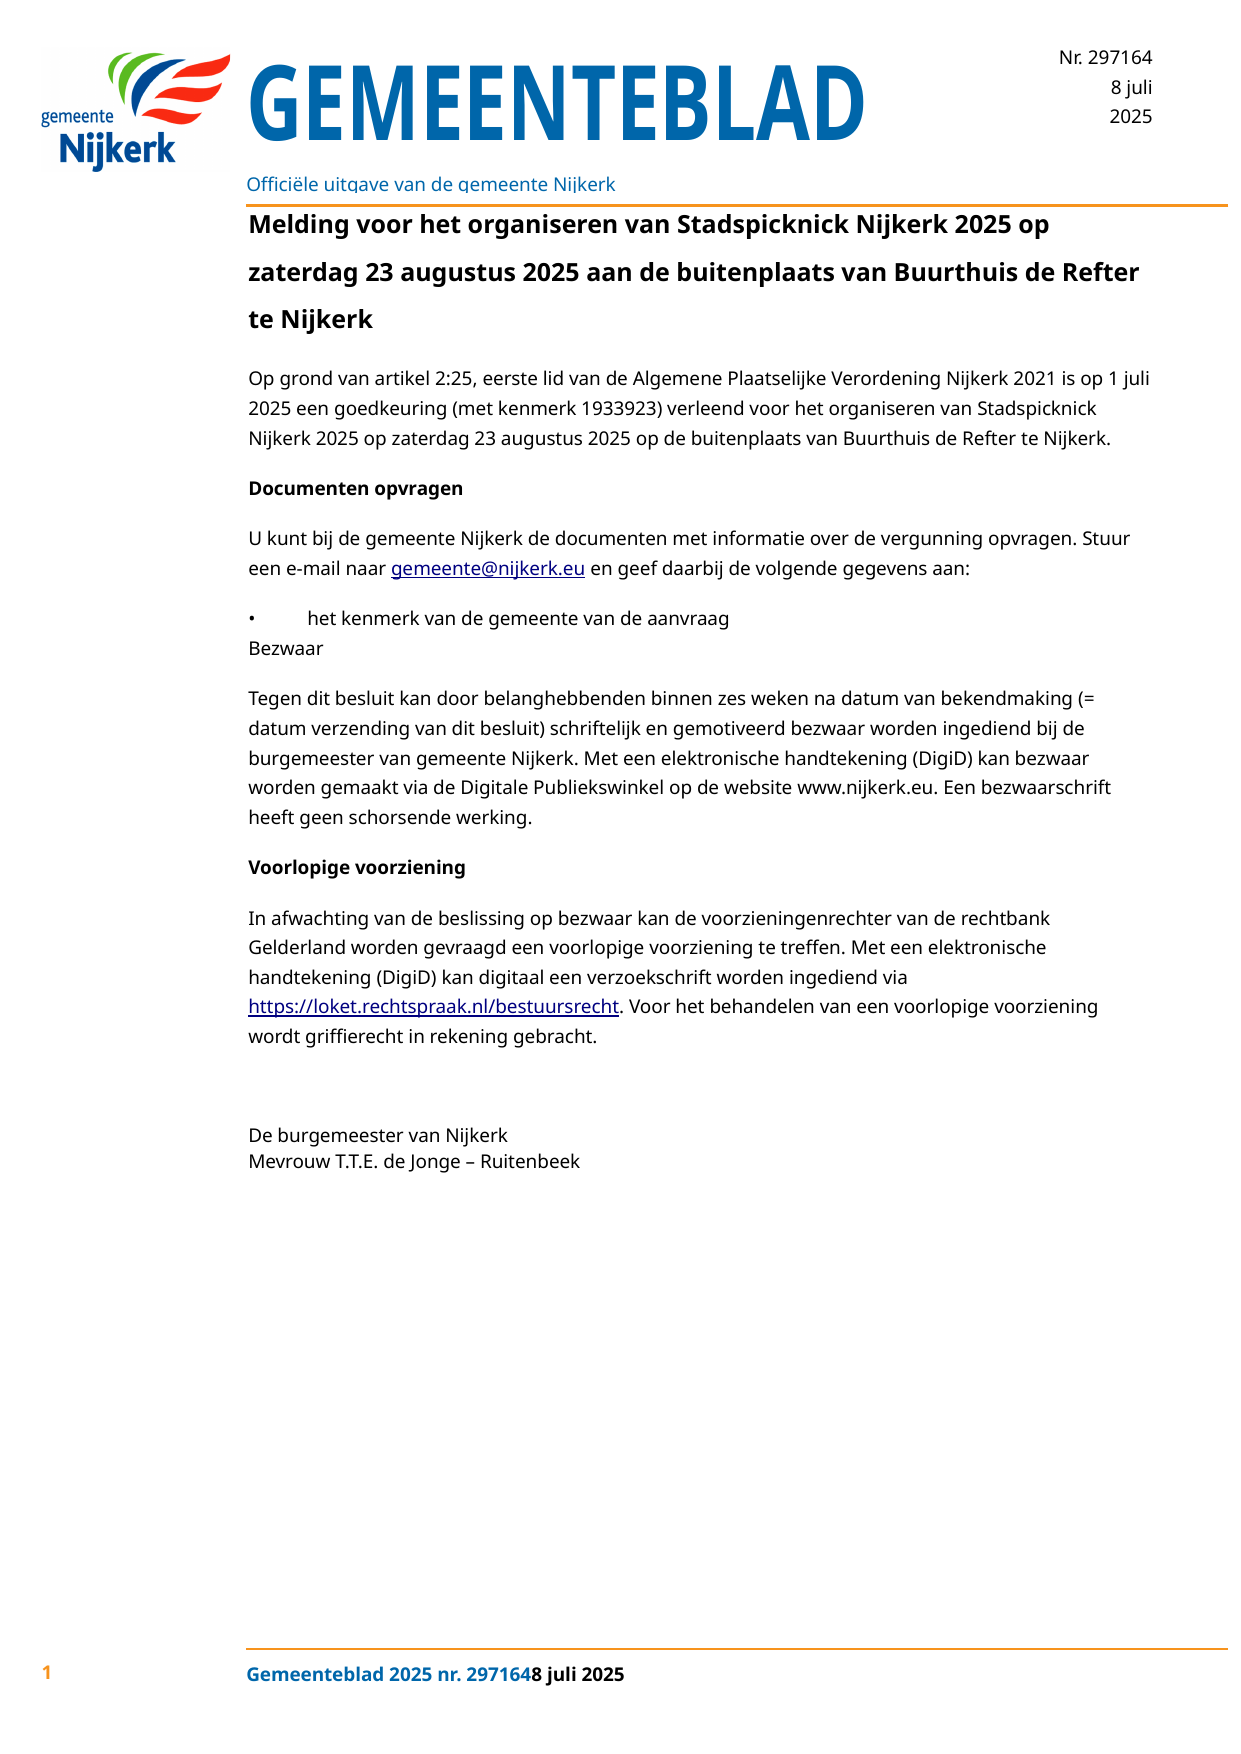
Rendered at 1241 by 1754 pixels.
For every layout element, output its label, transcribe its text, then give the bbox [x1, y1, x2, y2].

text Documenten opvragen [248, 475, 1152, 501]
text Mevrouw T.T.E. de Jonge – Ruitenbeek [248, 1148, 1152, 1174]
text In afwachting van de beslissing op bezwaar kan de voorzieningenrechter van de rechtbank Gelderland worden gevraagd een voorlopige voorziening te treffen. Met een elektronische handtekening (DigiD) kan digitaal een verzoekschrift worden ingediend via https://loket.rechtspraak.nl/bestuursrecht. Voor het behandelen van een voorlopige voorziening wordt griffierecht in rekening gebracht. [248, 905, 1152, 1049]
text Bezwaar [248, 635, 1152, 661]
list het kenmerk van de gemeente van de aanvraag [248, 606, 1152, 631]
text U kunt bij de gemeente Nijkerk de documenten met informatie over de vergunning opvragen. Stuur een e-mail naar gemeente@nijkerk.eu en geef daarbij de volgende gegevens aan: [248, 526, 1152, 581]
picture [41, 47, 231, 172]
text De burgemeester van Nijkerk [248, 1122, 1152, 1148]
text Tegen dit besluit kan door belanghebbenden binnen zes weken na datum van bekendmaking (= datum verzending van dit besluit) schriftelijk en gemotiveerd bezwaar worden ingediend bij de burgemeester van gemeente Nijkerk. Met een elektronische handtekening (DigiD) kan bezwaar worden gemaakt via de Digitale Publiekswinkel op de website www.nijkerk.eu. Een bezwaarschrift heeft geen schorsende werking. [248, 686, 1152, 829]
text Op grond van artikel 2:25, eerste lid van de Algemene Plaatselijke Verordening Nijkerk 2021 is op 1 juli 2025 een goedkeuring (met kenmerk 1933923) verleend voor het organiseren van Stadspicknick Nijkerk 2025 op zaterdag 23 augustus 2025 op de buitenplaats van Buurthuis de Refter te Nijkerk. [248, 366, 1152, 450]
text Voorlopige voorziening [248, 854, 1152, 880]
text Melding voor het organiseren van Stadspicknick Nijkerk 2025 op zaterdag 23 augustus 2025 aan de buitenplaats van Buurthuis de Refter te Nijkerk [248, 207, 1152, 336]
